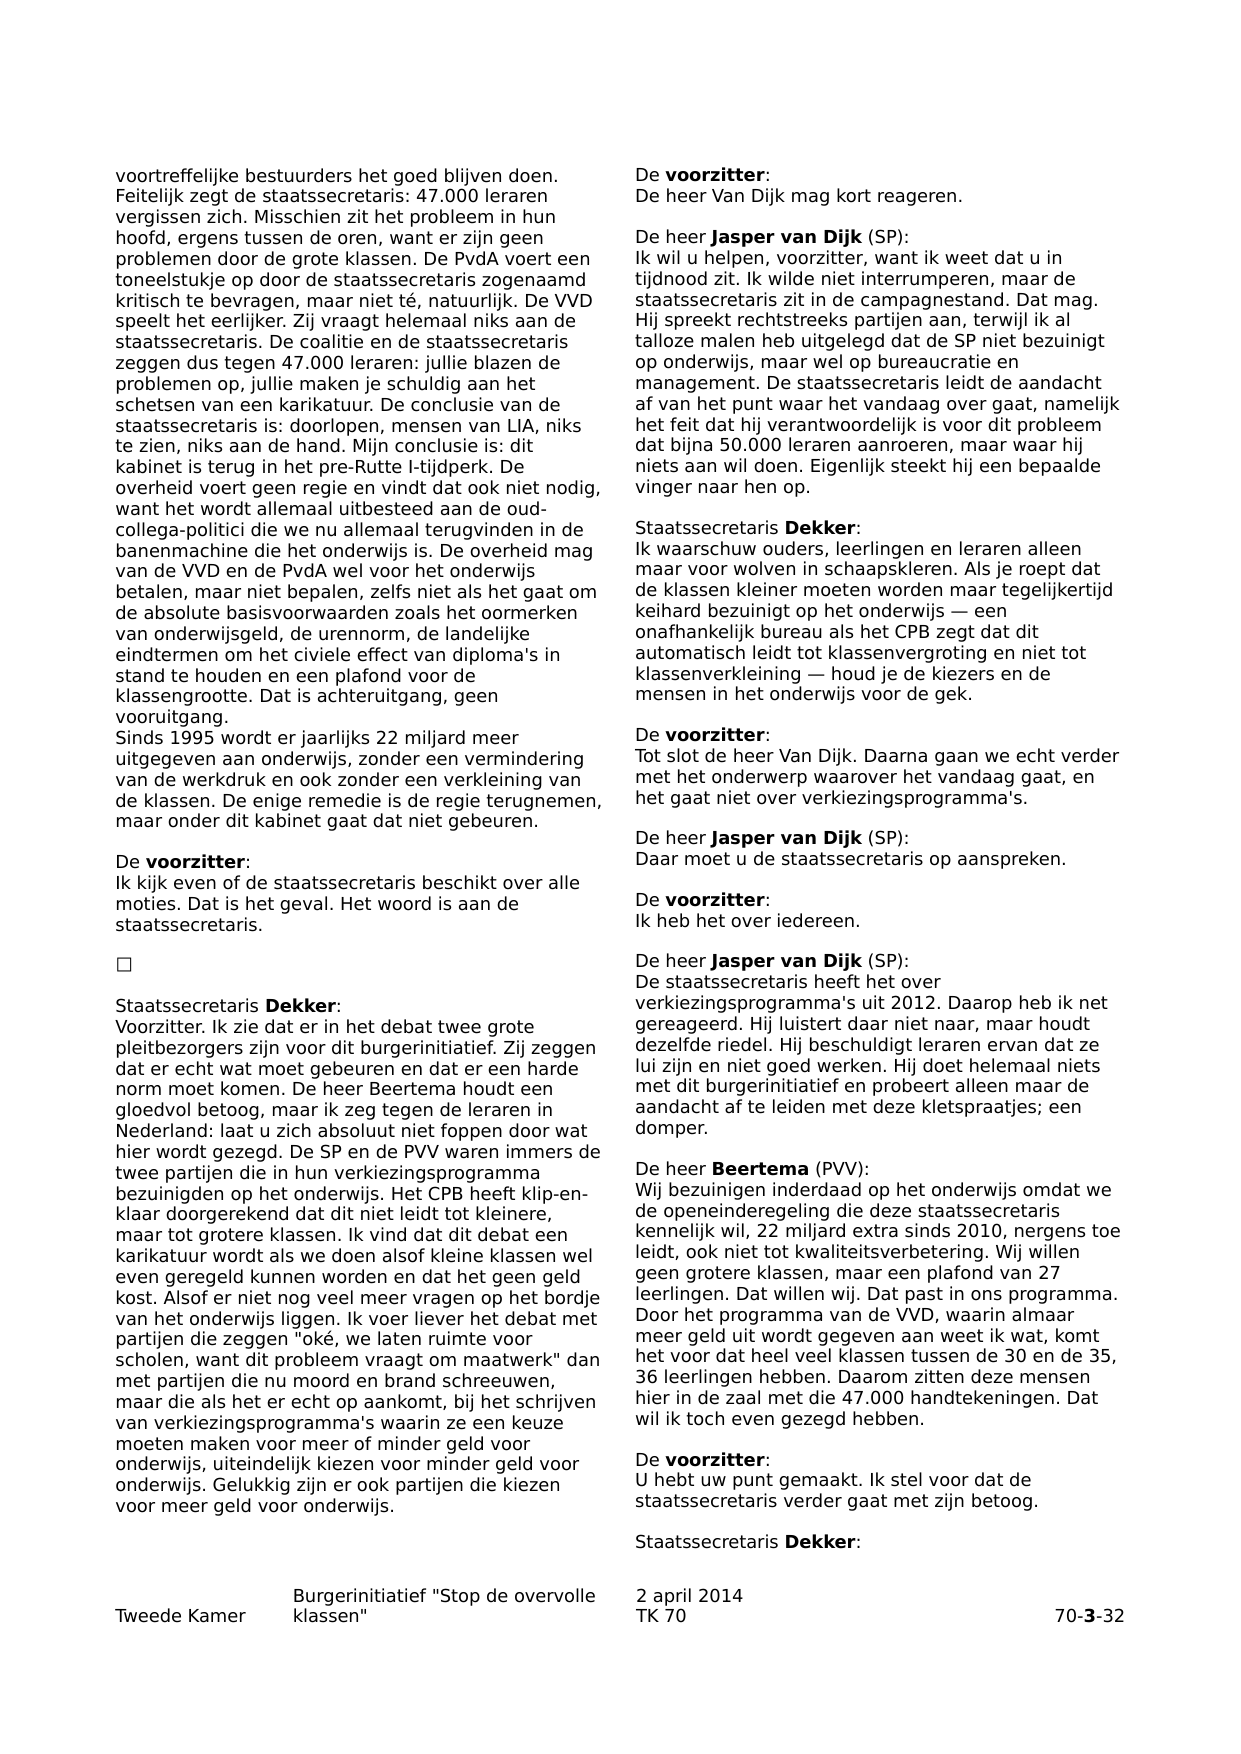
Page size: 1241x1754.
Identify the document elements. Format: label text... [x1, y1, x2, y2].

text Ik kijk even of de staatssecretaris beschikt over alle moties. Dat is het geval. Het woord is aan de staatssecretaris. [115, 873, 605, 935]
text Staatssecretaris Dekker: [635, 518, 1125, 538]
text U hebt uw punt gemaakt. Ik stel voor dat de staatssecretaris verder gaat met zijn betoog. [635, 1470, 1125, 1512]
text De voorzitter: [115, 852, 605, 873]
text De voorzitter: [635, 725, 1125, 746]
text De heer Jasper van Dijk (SP): [635, 951, 1125, 972]
text Wij bezuinigen inderdaad op het onderwijs omdat we de openeinderegeling die deze staatssecretaris kennelijk wil, 22 miljard extra sinds 2010, nergens toe leidt, ook niet tot kwaliteitsverbetering. Wij willen geen grotere klassen, maar een plafond van 27 leerlingen. Dat willen wij. Dat past in ons programma. Door het programma van de VVD, waarin almaar meer geld uit wordt gegeven aan weet ik wat, komt het voor dat heel veel klassen tussen de 30 en de 35, 36 leerlingen hebben. Daarom zitten deze mensen hier in de zaal met die 47.000 handtekeningen. Dat wil ik toch even gezegd hebben. [635, 1179, 1125, 1429]
text ⬜ [115, 955, 605, 976]
text De voorzitter: [635, 165, 1125, 186]
text De voorzitter: [635, 1449, 1125, 1470]
text Daar moet u de staatssecretaris op aanspreken. [635, 849, 1125, 870]
text Ik heb het over iedereen. [635, 911, 1125, 931]
text De heer Jasper van Dijk (SP): [635, 227, 1125, 248]
text De voorzitter: [635, 890, 1125, 911]
text Voorzitter. Ik zie dat er in het debat twee grote pleitbezorgers zijn voor dit burgerinitiatief. Zij zeggen dat er echt wat moet gebeuren en dat er een harde norm moet komen. De heer Beertema houdt een gloedvol betoog, maar ik zeg tegen de leraren in Nederland: laat u zich absoluut niet foppen door wat hier wordt gezegd. De SP en de PVV waren immers de twee partijen die in hun verkiezingsprogramma bezuinigden op het onderwijs. Het CPB heeft klip-en-klaar doorgerekend dat dit niet leidt tot kleinere, maar tot grotere klassen. Ik vind dat dit debat een karikatuur wordt als we doen alsof kleine klassen wel even geregeld kunnen worden en dat het geen geld kost. Alsof er niet nog veel meer vragen op het bordje van het onderwijs liggen. Ik voer liever het debat met partijen die zeggen "oké, we laten ruimte voor scholen, want dit probleem vraagt om maatwerk" dan met partijen die nu moord en brand schreeuwen, maar die als het er echt op aankomt, bij het schrijven van verkiezingsprogramma's waarin ze een keuze moeten maken voor meer of minder geld voor onderwijs, uiteindelijk kiezen voor minder geld voor onderwijs. Gelukkig zijn er ook partijen die kiezen voor meer geld voor onderwijs. [115, 1017, 605, 1517]
text De heer Van Dijk mag kort reageren. [635, 186, 1125, 207]
text Ik wil u helpen, voorzitter, want ik weet dat u in tijdnood zit. Ik wilde niet interrumperen, maar de staatssecretaris zit in de campagnestand. Dat mag. Hij spreekt rechtstreeks partijen aan, terwijl ik al talloze malen heb uitgelegd dat de SP niet bezuinigt op onderwijs, maar wel op bureaucratie en management. De staatssecretaris leidt de aandacht af van het punt waar het vandaag over gaat, namelijk het feit dat hij verantwoordelijk is voor dit probleem dat bijna 50.000 leraren aanroeren, maar waar hij niets aan wil doen. Eigenlijk steekt hij een bepaalde vinger naar hen op. [635, 248, 1125, 498]
text voortreffelijke bestuurders het goed blijven doen. Feitelijk zegt de staatssecretaris: 47.000 leraren vergissen zich. Misschien zit het probleem in hun hoofd, ergens tussen de oren, want er zijn geen problemen door de grote klassen. De PvdA voert een toneelstukje op door de staatssecretaris zogenaamd kritisch te bevragen, maar niet té, natuurlijk. De VVD speelt het eerlijker. Zij vraagt helemaal niks aan de staatssecretaris. De coalitie en de staatssecretaris zeggen dus tegen 47.000 leraren: jullie blazen de problemen op, jullie maken je schuldig aan het schetsen van een karikatuur. De conclusie van de staatssecretaris is: doorlopen, mensen van LIA, niks te zien, niks aan de hand. Mijn conclusie is: dit kabinet is terug in het pre-Rutte I-tijdperk. De overheid voert geen regie en vindt dat ook niet nodig, want het wordt allemaal uitbesteed aan de oud-collega-politici die we nu allemaal terugvinden in de banenmachine die het onderwijs is. De overheid mag van de VVD en de PvdA wel voor het onderwijs betalen, maar niet bepalen, zelfs niet als het gaat om de absolute basisvoorwaarden zoals het oormerken van onderwijsgeld, de urennorm, de landelijke eindtermen om het civiele effect van diploma's in stand te houden en een plafond voor de klassengrootte. Dat is achteruitgang, geen vooruitgang. [115, 165, 605, 728]
text Sinds 1995 wordt er jaarlijks 22 miljard meer uitgegeven aan onderwijs, zonder een vermindering van de werkdruk en ook zonder een verkleining van de klassen. De enige remedie is de regie terugnemen, maar onder dit kabinet gaat dat niet gebeuren. [115, 728, 605, 832]
text Ik waarschuw ouders, leerlingen en leraren alleen maar voor wolven in schaapskleren. Als je roept dat de klassen kleiner moeten worden maar tegelijkertijd keihard bezuinigt op het onderwijs — een onafhankelijk bureau als het CPB zegt dat dit automatisch leidt tot klassenvergroting en niet tot klassenverkleining — houd je de kiezers en de mensen in het onderwijs voor de gek. [635, 538, 1125, 705]
text De staatssecretaris heeft het over verkiezingsprogramma's uit 2012. Daarop heb ik net gereageerd. Hij luistert daar niet naar, maar houdt dezelfde riedel. Hij beschuldigt leraren ervan dat ze lui zijn en niet goed werken. Hij doet helemaal niets met dit burgerinitiatief en probeert alleen maar de aandacht af te leiden met deze kletspraatjes; een domper. [635, 972, 1125, 1139]
text Staatssecretaris Dekker: [115, 996, 605, 1017]
text Tot slot de heer Van Dijk. Daarna gaan we echt verder met het onderwerp waarover het vandaag gaat, en het gaat niet over verkiezingsprogramma's. [635, 746, 1125, 808]
text De heer Beertema (PVV): [635, 1159, 1125, 1179]
text De heer Jasper van Dijk (SP): [635, 828, 1125, 849]
text Staatssecretaris Dekker: [635, 1532, 1125, 1553]
